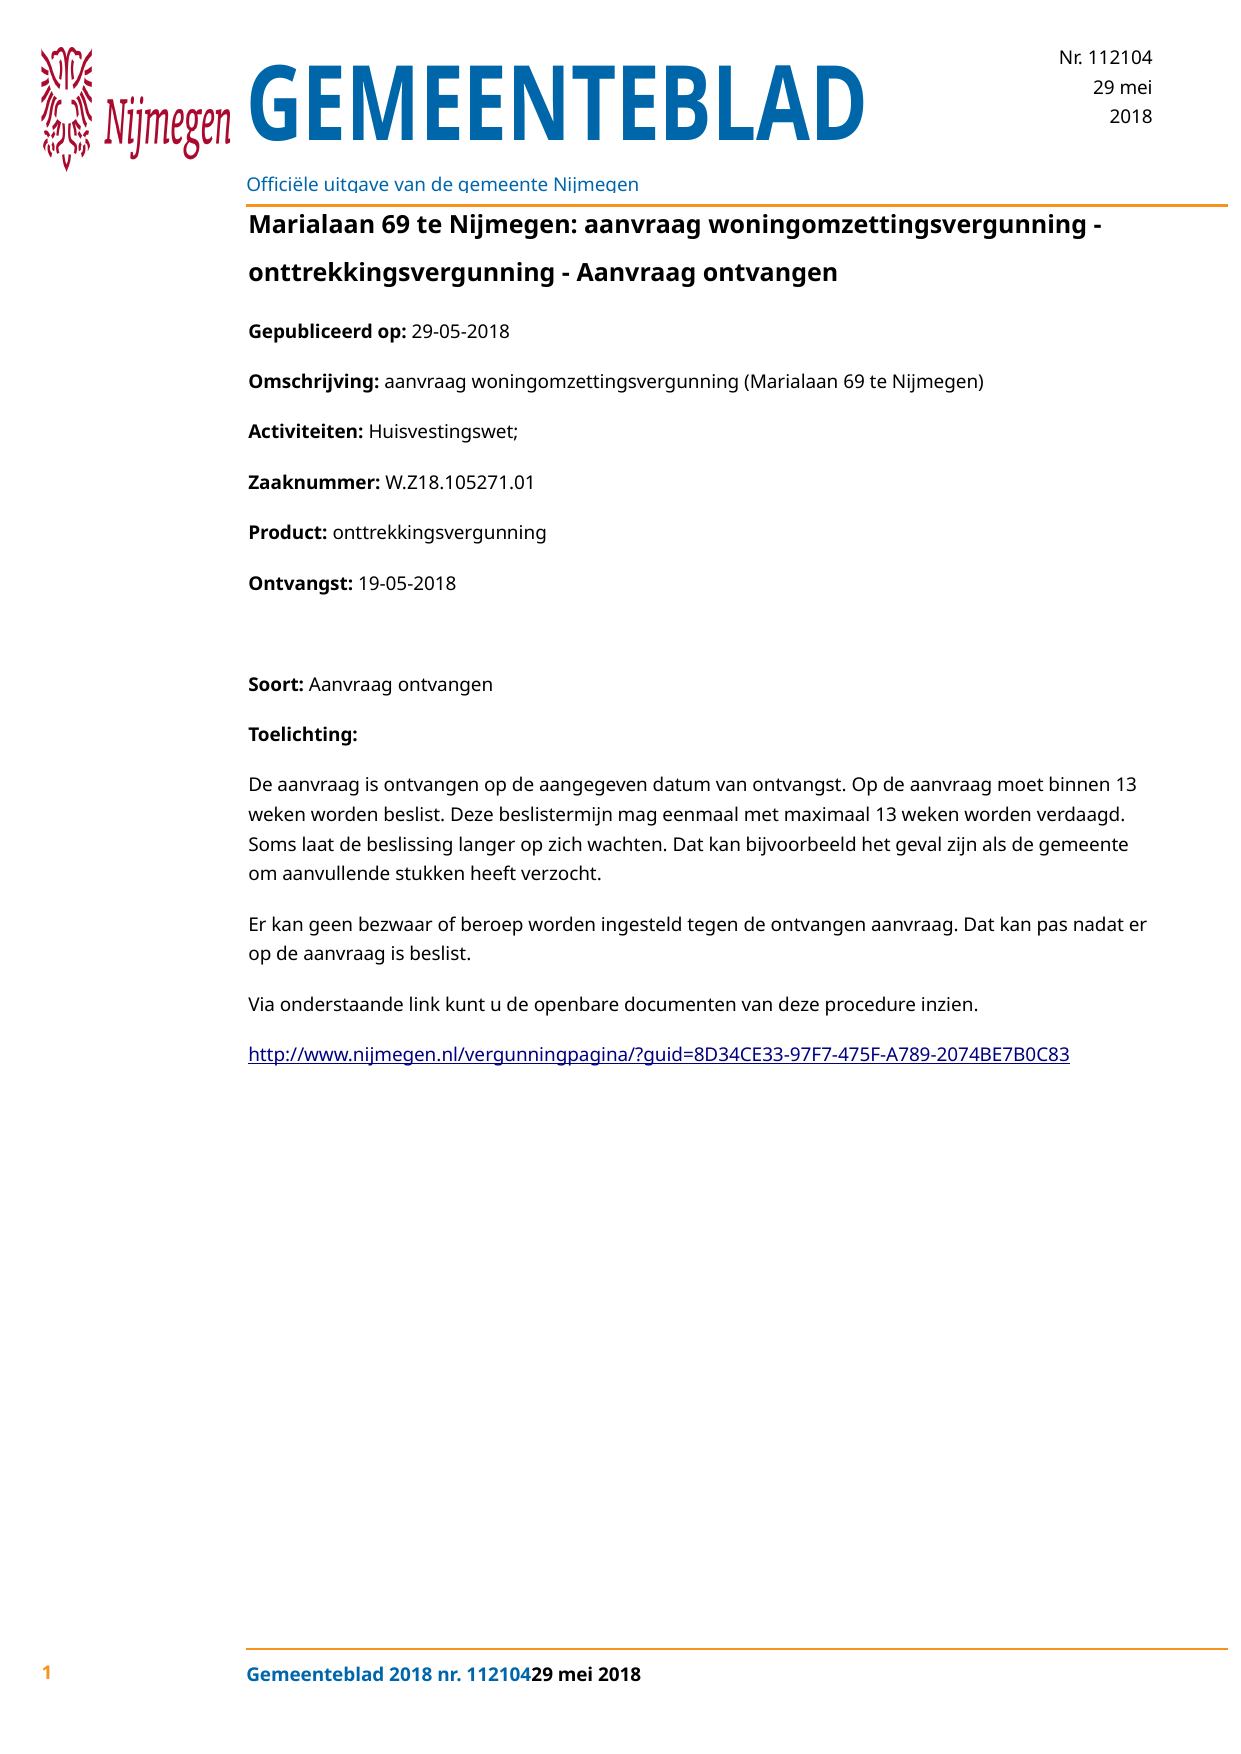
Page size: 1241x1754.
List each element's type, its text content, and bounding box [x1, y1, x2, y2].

text Ontvangst: 19-05-2018 [248, 570, 1152, 596]
text Activiteiten: Huisvestingswet; [248, 419, 1152, 444]
text Marialaan 69 te Nijmegen: aanvraag woningomzettingsvergunning - onttrekkingsvergunning - Aanvraag ontvangen [248, 207, 1152, 288]
text Er kan geen bezwaar of beroep worden ingesteld tegen de ontvangen aanvraag. Dat kan pas nadat er op de aanvraag is beslist. [248, 911, 1152, 966]
text http://www.nijmegen.nl/vergunningpagina/?guid=8D34CE33-97F7-475F-A789-2074BE7B0C83 [248, 1041, 1152, 1067]
text De aanvraag is ontvangen op de aangegeven datum van ontvangst. Op de aanvraag moet binnen 13 weken worden beslist. Deze beslistermijn mag eenmaal met maximaal 13 weken worden verdaagd. Soms laat de beslissing langer op zich wachten. Dat kan bijvoorbeeld het geval zijn als de gemeente om aanvullende stukken heeft verzocht. [248, 772, 1152, 886]
text Via onderstaande link kunt u de openbare documenten van deze procedure inzien. [248, 991, 1152, 1017]
text Gepubliceerd op: 29-05-2018 [248, 318, 1152, 344]
text Omschrijving: aanvraag woningomzettingsvergunning (Marialaan 69 te Nijmegen) [248, 368, 1152, 394]
picture [41, 47, 231, 172]
text Product: onttrekkingsvergunning [248, 519, 1152, 545]
text Zaaknummer: W.Z18.105271.01 [248, 469, 1152, 495]
text Soort: Aanvraag ontvangen [248, 671, 1152, 697]
text Toelichting: [248, 721, 1152, 747]
